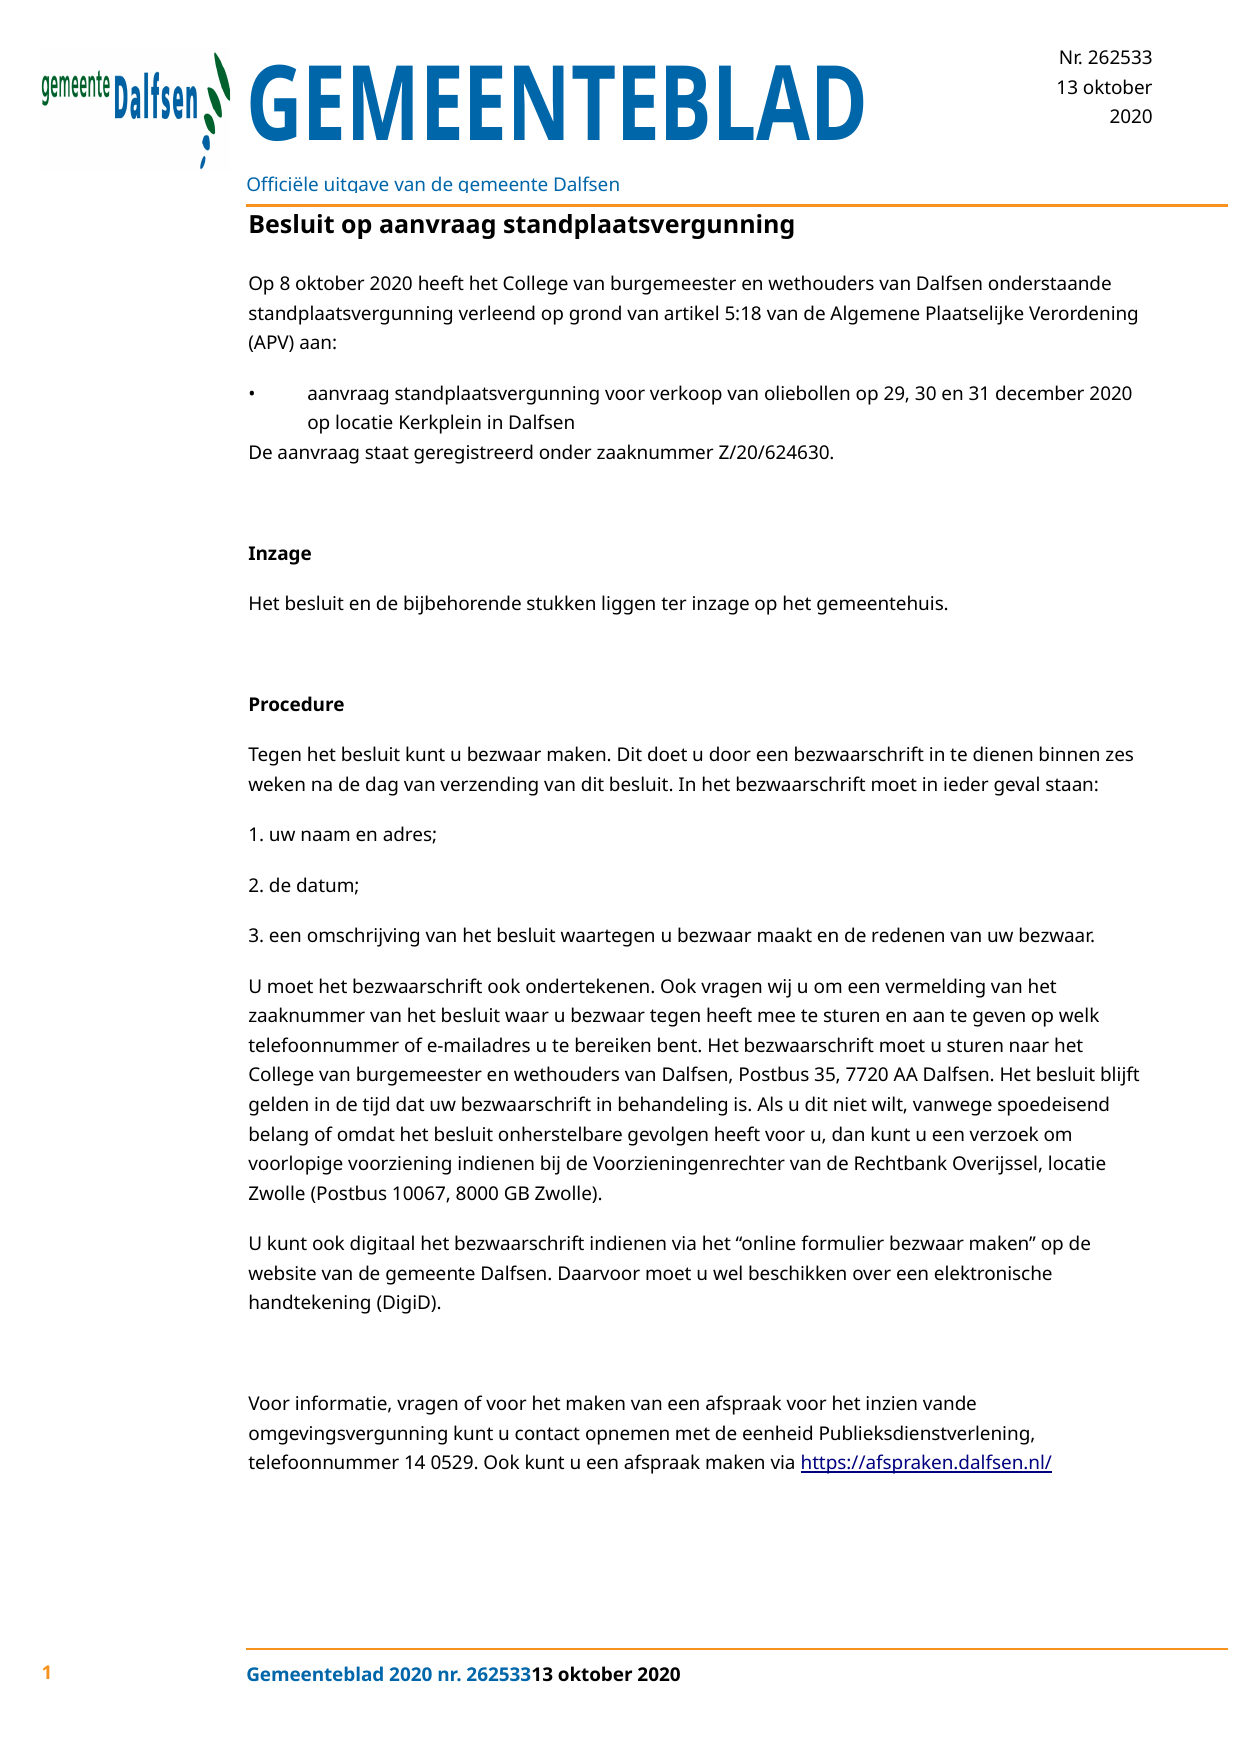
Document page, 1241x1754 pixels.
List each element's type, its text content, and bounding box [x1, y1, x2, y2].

text Op 8 oktober 2020 heeft het College van burgemeester en wethouders van Dalfsen onderstaande standplaatsvergunning verleend op grond van artikel 5:18 van de Algemene Plaatselijke Verordening (APV) aan: [248, 270, 1152, 355]
text U moet het bezwaarschrift ook ondertekenen. Ook vragen wij u om een vermelding van het zaaknummer van het besluit waar u bezwaar tegen heeft mee te sturen en aan te geven op welk telefoonnummer of e-mailadres u te bereiken bent. Het bezwaarschrift moet u sturen naar het College van burgemeester en wethouders van Dalfsen, Postbus 35, 7720 AA Dalfsen. Het besluit blijft gelden in de tijd dat uw bezwaarschrift in behandeling is. Als u dit niet wilt, vanwege spoedeisend belang of omdat het besluit onherstelbare gevolgen heeft voor u, dan kunt u een verzoek om voorlopige voorziening indienen bij de Voorzieningenrechter van de Rechtbank Overijssel, locatie Zwolle (Postbus 10067, 8000 GB Zwolle). [248, 973, 1152, 1206]
text 2. de datum; [248, 872, 1152, 898]
text Tegen het besluit kunt u bezwaar maken. Dit doet u door een bezwaarschrift in te dienen binnen zes weken na de dag van verzending van dit besluit. In het bezwaarschrift moet in ieder geval staan: [248, 742, 1152, 797]
text Besluit op aanvraag standplaatsvergunning [248, 207, 1152, 241]
text De aanvraag staat geregistreerd onder zaaknummer Z/20/624630. [248, 439, 1152, 465]
text Voor informatie, vragen of voor het maken van een afspraak voor het inzien vande omgevingsvergunning kunt u contact opnemen met de eenheid Publieksdienstverlening, telefoonnummer 14 0529. Ook kunt u een afspraak maken via https://afspraken.dalfsen.nl/ [248, 1390, 1152, 1475]
text 3. een omschrijving van het besluit waartegen u bezwaar maakt en de redenen van uw bezwaar. [248, 922, 1152, 948]
text 1. uw naam en adres; [248, 822, 1152, 847]
text U kunt ook digitaal het bezwaarschrift indienen via het “online formulier bezwaar maken” op de website van de gemeente Dalfsen. Daarvoor moet u wel beschikken over een elektronische handtekening (DigiD). [248, 1230, 1152, 1315]
text Inzage [248, 540, 1152, 566]
text Procedure [248, 691, 1152, 717]
list aanvraag standplaatsvergunning voor verkoop van oliebollen op 29, 30 en 31 december 2020 op locatie Kerkplein in Dalfsen [248, 380, 1152, 435]
text Het besluit en de bijbehorende stukken liggen ter inzage op het gemeentehuis. [248, 590, 1152, 616]
picture [41, 47, 231, 172]
